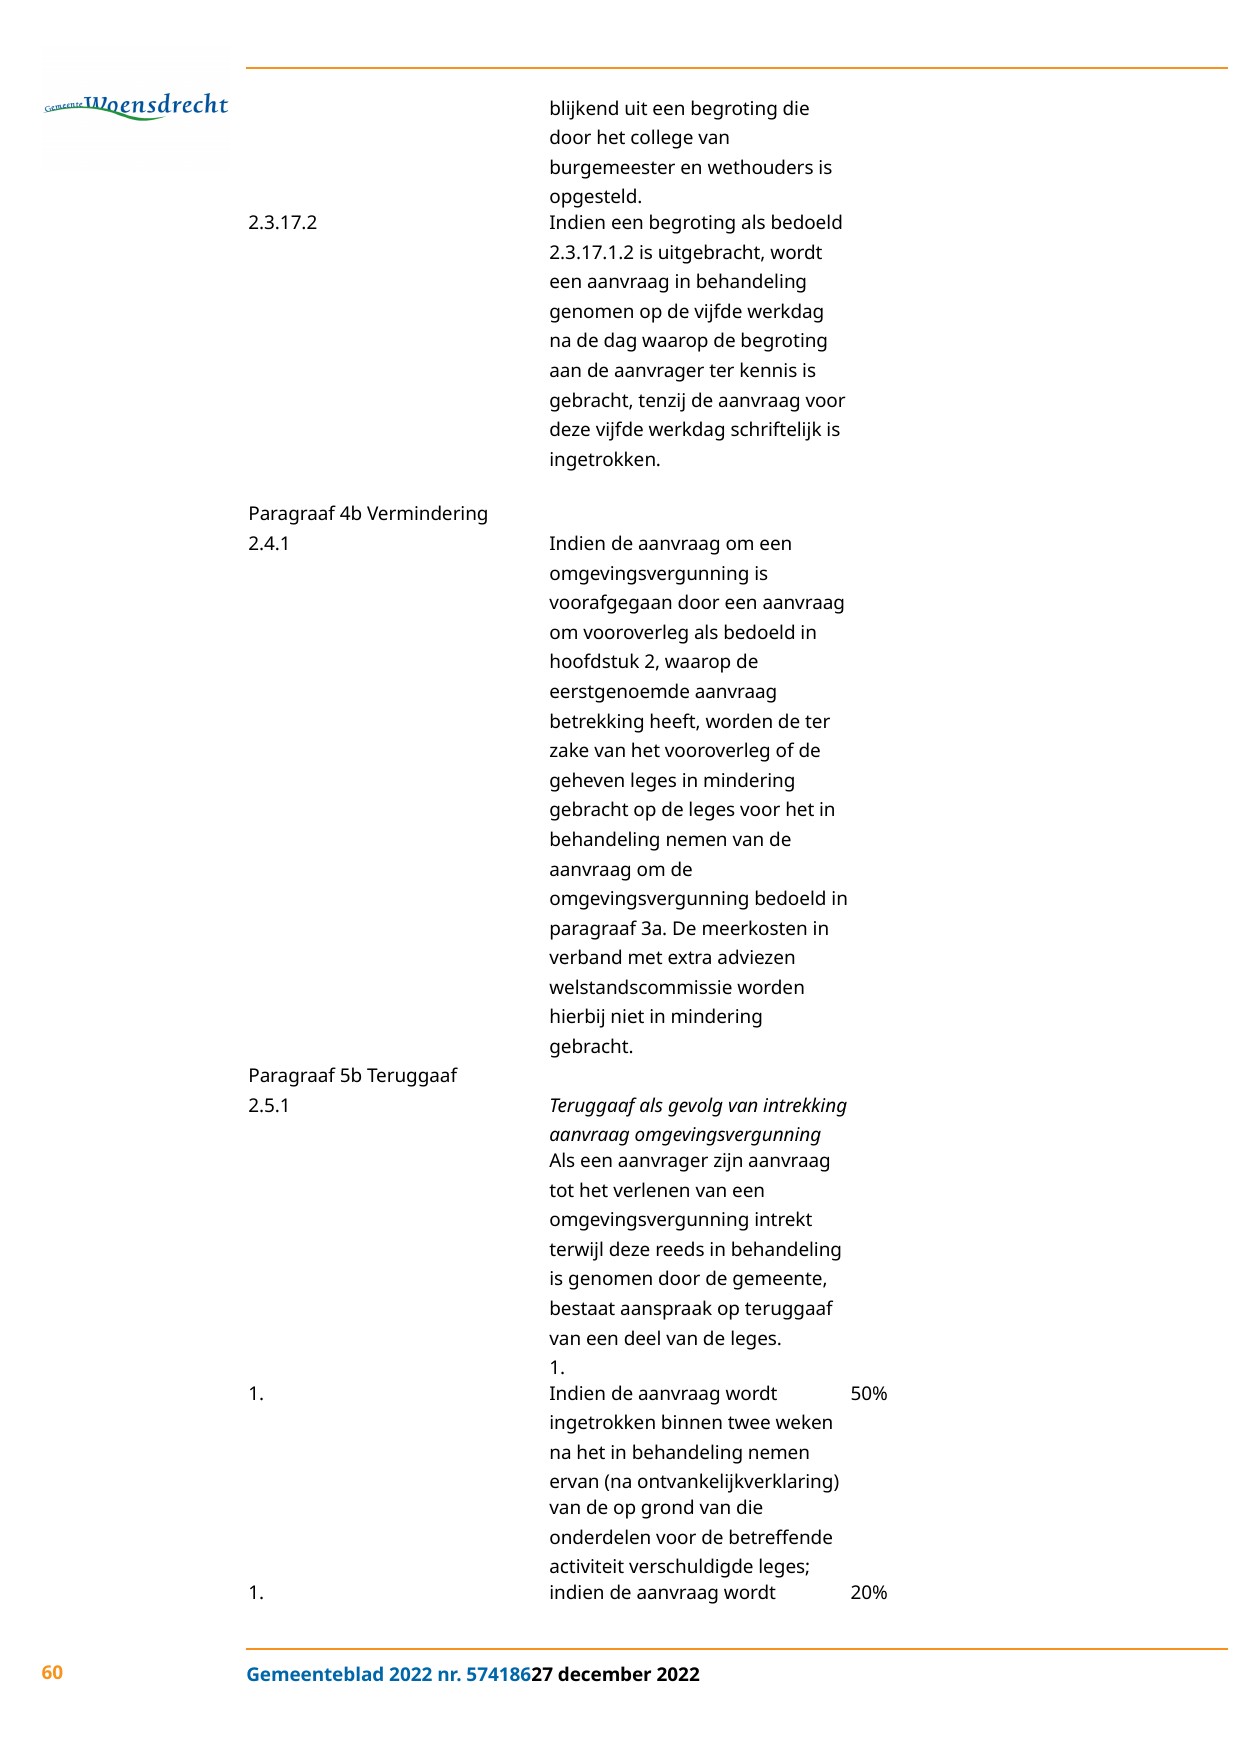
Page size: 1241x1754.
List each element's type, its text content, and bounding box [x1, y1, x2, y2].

table_cell 50% [850, 1380, 1152, 1494]
text Paragraaf 5b Teruggaaf [248, 1062, 1152, 1088]
table_cell [850, 472, 1152, 497]
table_cell Indien de aanvraag wordt ingetrokken binnen twee weken na het in behandeling nemen ervan (na ontvankelijkverklaring) [549, 1380, 850, 1494]
table_cell [850, 95, 1152, 209]
table_cell 20% [850, 1579, 1152, 1605]
text Paragraaf 4b Vermindering [248, 501, 1152, 526]
table_header Indien de aanvraag om een omgevingsvergunning is voorafgegaan door een aanvraag om vooroverleg als bedoeld in hoofdstuk 2, waarop de eerstgenoemde aanvraag betrekking heeft, worden de ter zake van het vooroverleg of de geheven leges in mindering gebracht op de leges voor het in behandeling nemen van de aanvraag om de omgevingsvergunning bedoeld in paragraaf 3a. De meerkosten in verband met extra adviezen welstandscommissie worden hierbij niet in mindering gebracht. [549, 530, 850, 1059]
table_cell Als een aanvrager zijn aanvraag tot het verlenen van een omgevingsvergunning intrekt terwijl deze reeds in behandeling is genomen door de gemeente, bestaat aanspraak op teruggaaf van een deel van de leges. [549, 1147, 850, 1380]
table_cell 2.3.17.2 [248, 209, 549, 472]
picture [41, 47, 231, 172]
table_cell van de op grond van die onderdelen voor de betreffende activiteit verschuldigde leges; [549, 1495, 850, 1579]
table_cell [850, 209, 1152, 472]
table_cell [549, 472, 850, 497]
table_cell [248, 1380, 549, 1579]
table_cell Indien een begroting als bedoeld 2.3.17.1.2 is uitgebracht, wordt een aanvraag in behandeling genomen op de vijfde werkdag na de dag waarop de begroting aan de aanvrager ter kennis is gebracht, tenzij de aanvraag voor deze vijfde werkdag schriftelijk is ingetrokken. [549, 209, 850, 472]
table_cell indien de aanvraag wordt [549, 1579, 850, 1605]
table_header [850, 1092, 1152, 1147]
table_cell [850, 1147, 1152, 1380]
table_cell blijkend uit een begroting die door het college van burgemeester en wethouders is opgesteld. [549, 95, 850, 209]
table_header 2.5.1 [248, 1092, 549, 1147]
table_cell [850, 1495, 1152, 1579]
table_header Teruggaaf als gevolg van intrekking aanvraag omgevingsvergunning [549, 1092, 850, 1147]
table_cell [248, 95, 549, 209]
table_cell [248, 1579, 549, 1605]
table_header [850, 530, 1152, 1059]
table_cell [248, 472, 549, 497]
table_header 2.4.1 [248, 530, 549, 1059]
table_cell [248, 1147, 549, 1380]
